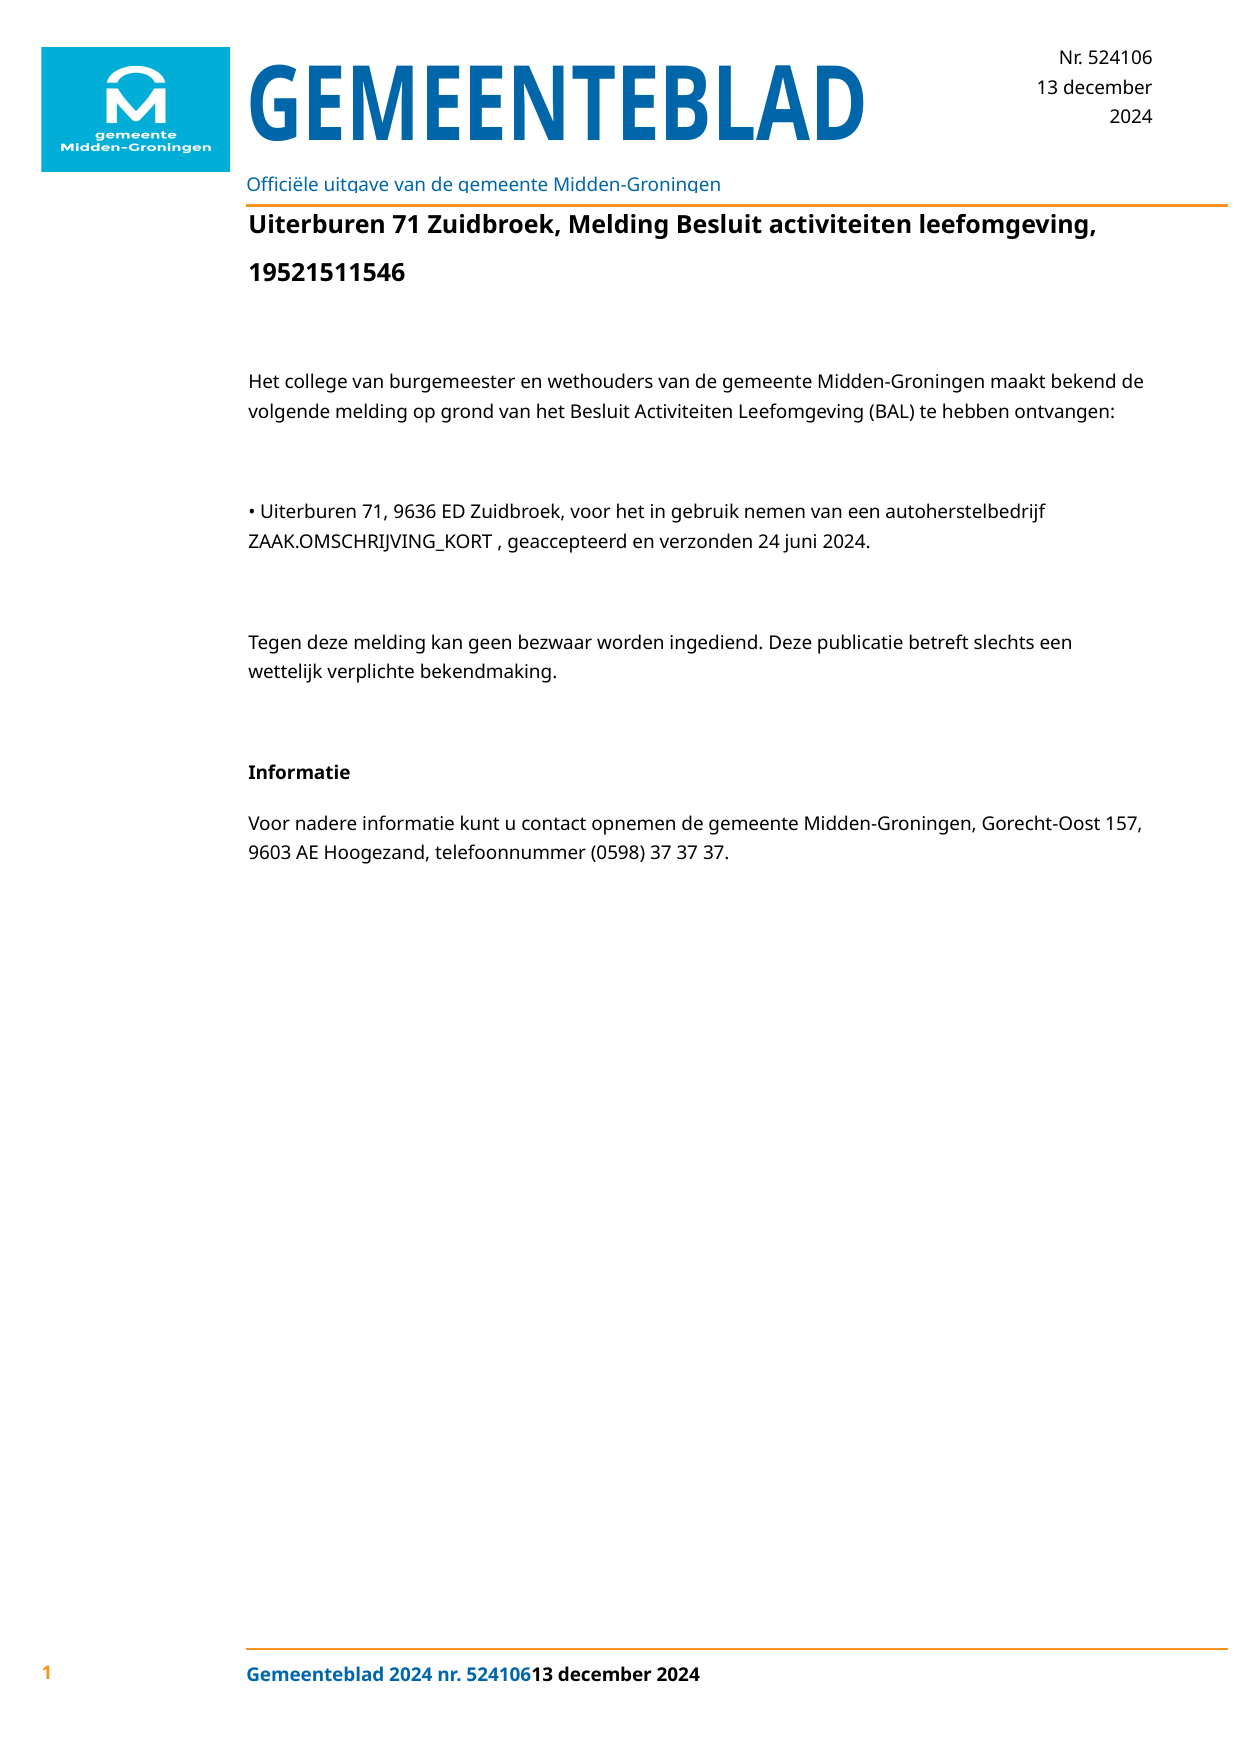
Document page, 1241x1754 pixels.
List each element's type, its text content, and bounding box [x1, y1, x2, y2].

text • Uiterburen 71, 9636 ED Zuidbroek, voor het in gebruik nemen van een autoherstelbedrijf ZAAK.OMSCHRIJVING_KORT , geaccepteerd en verzonden 24 juni 2024. [248, 499, 1152, 554]
text Tegen deze melding kan geen bezwaar worden ingediend. Deze publicatie betreft slechts een wettelijk verplichte bekendmaking. [248, 629, 1152, 684]
text Uiterburen 71 Zuidbroek, Melding Besluit activiteiten leefomgeving, 19521511546 [248, 207, 1152, 288]
text Informatie [248, 759, 1152, 785]
text Het college van burgemeester en wethouders van de gemeente Midden-Groningen maakt bekend de volgende melding op grond van het Besluit Activiteiten Leefomgeving (BAL) te hebben ontvangen: [248, 368, 1152, 424]
text Voor nadere informatie kunt u contact opnemen de gemeente Midden-Groningen, Gorecht-Oost 157, 9603 AE Hoogezand, telefoonnummer (0598) 37 37 37. [248, 810, 1152, 865]
picture [184, 146, 190, 153]
picture [107, 89, 165, 122]
picture [108, 66, 164, 82]
